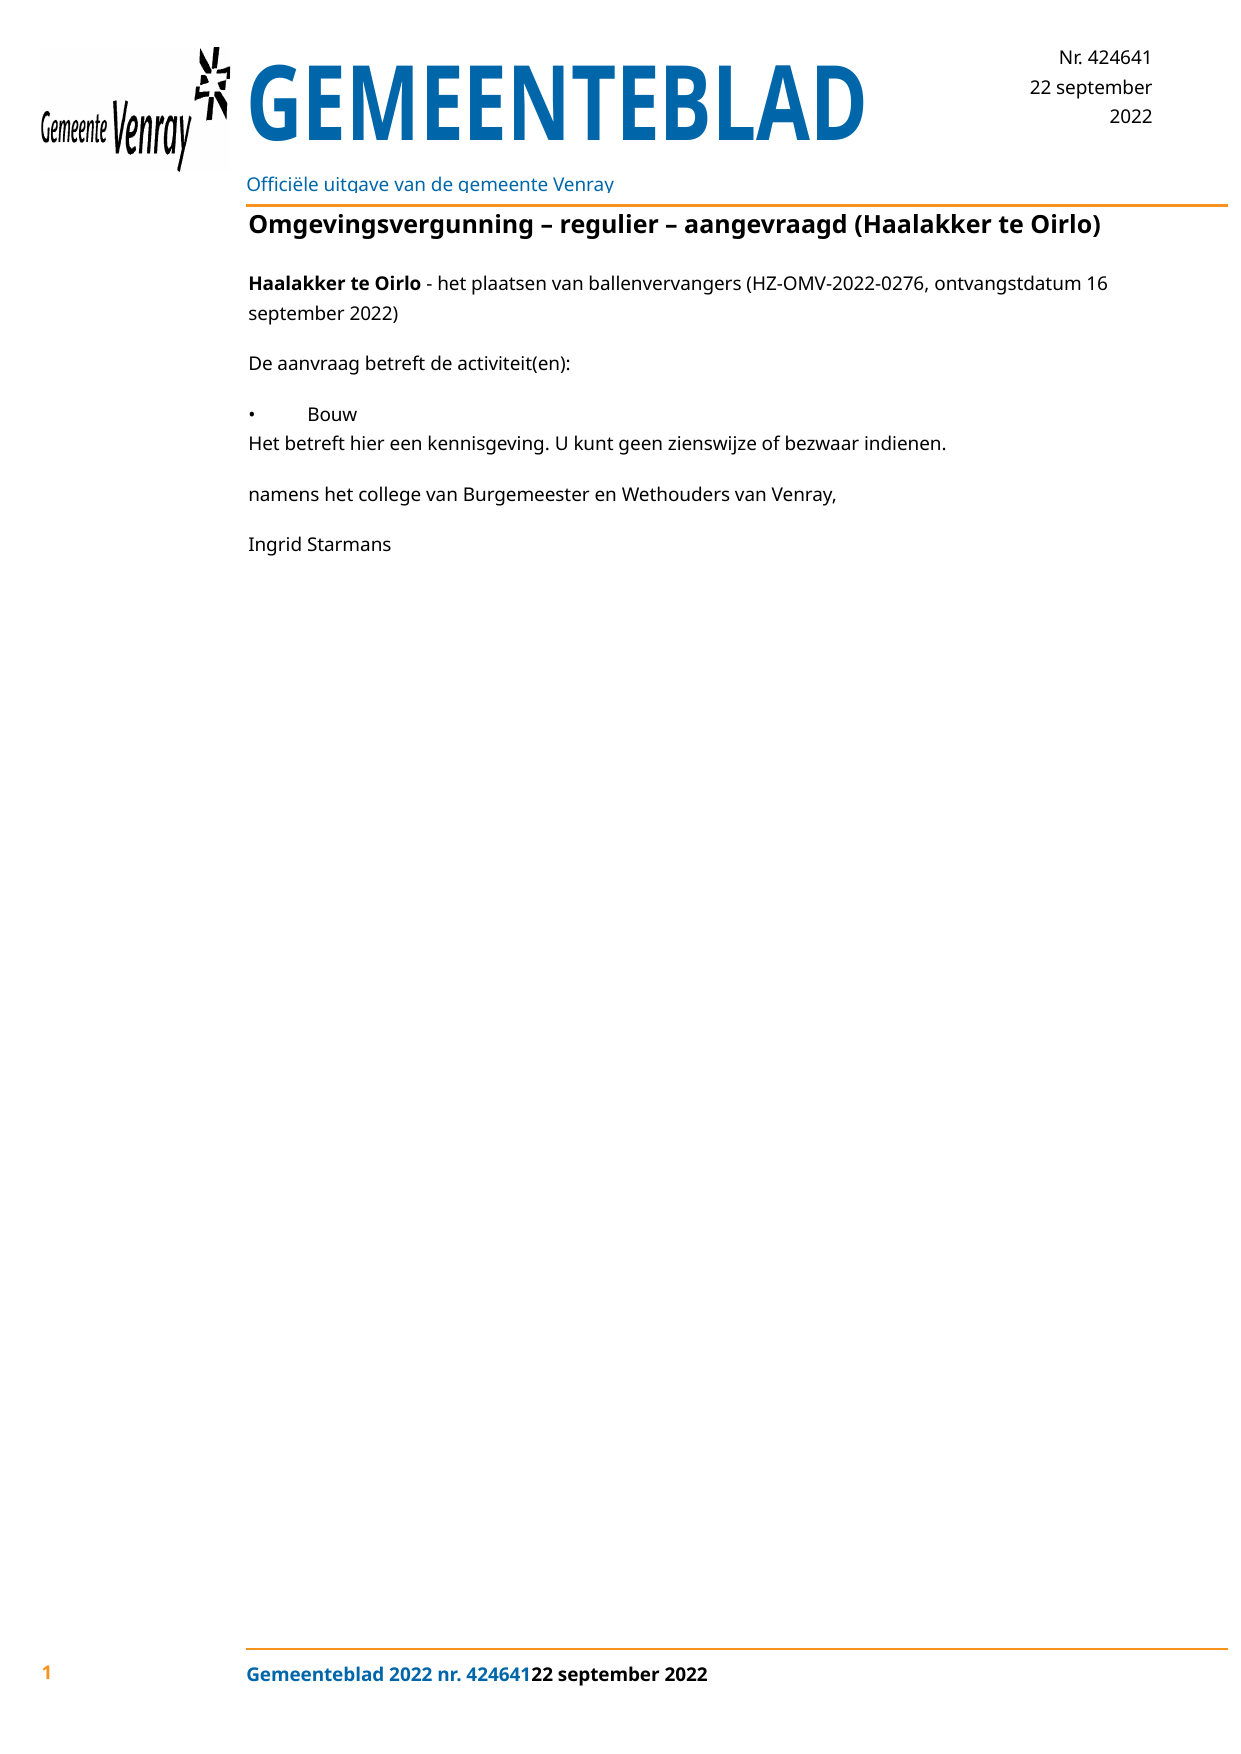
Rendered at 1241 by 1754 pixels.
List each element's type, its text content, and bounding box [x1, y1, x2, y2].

text Haalakker te Oirlo - het plaatsen van ballenvervangers (HZ-OMV-2022-0276, ontvangstdatum 16 september 2022) [248, 270, 1152, 326]
text Het betreft hier een kennisgeving. U kunt geen zienswijze of bezwaar indienen. [248, 430, 1152, 456]
picture [41, 47, 231, 172]
list Bouw [248, 401, 1152, 426]
text namens het college van Burgemeester en Wethouders van Venray, [248, 481, 1152, 506]
text Omgevingsvergunning – regulier – aangevraagd (Haalakker te Oirlo) [248, 207, 1152, 241]
text De aanvraag betreft de activiteit(en): [248, 350, 1152, 376]
text Ingrid Starmans [248, 531, 1152, 557]
